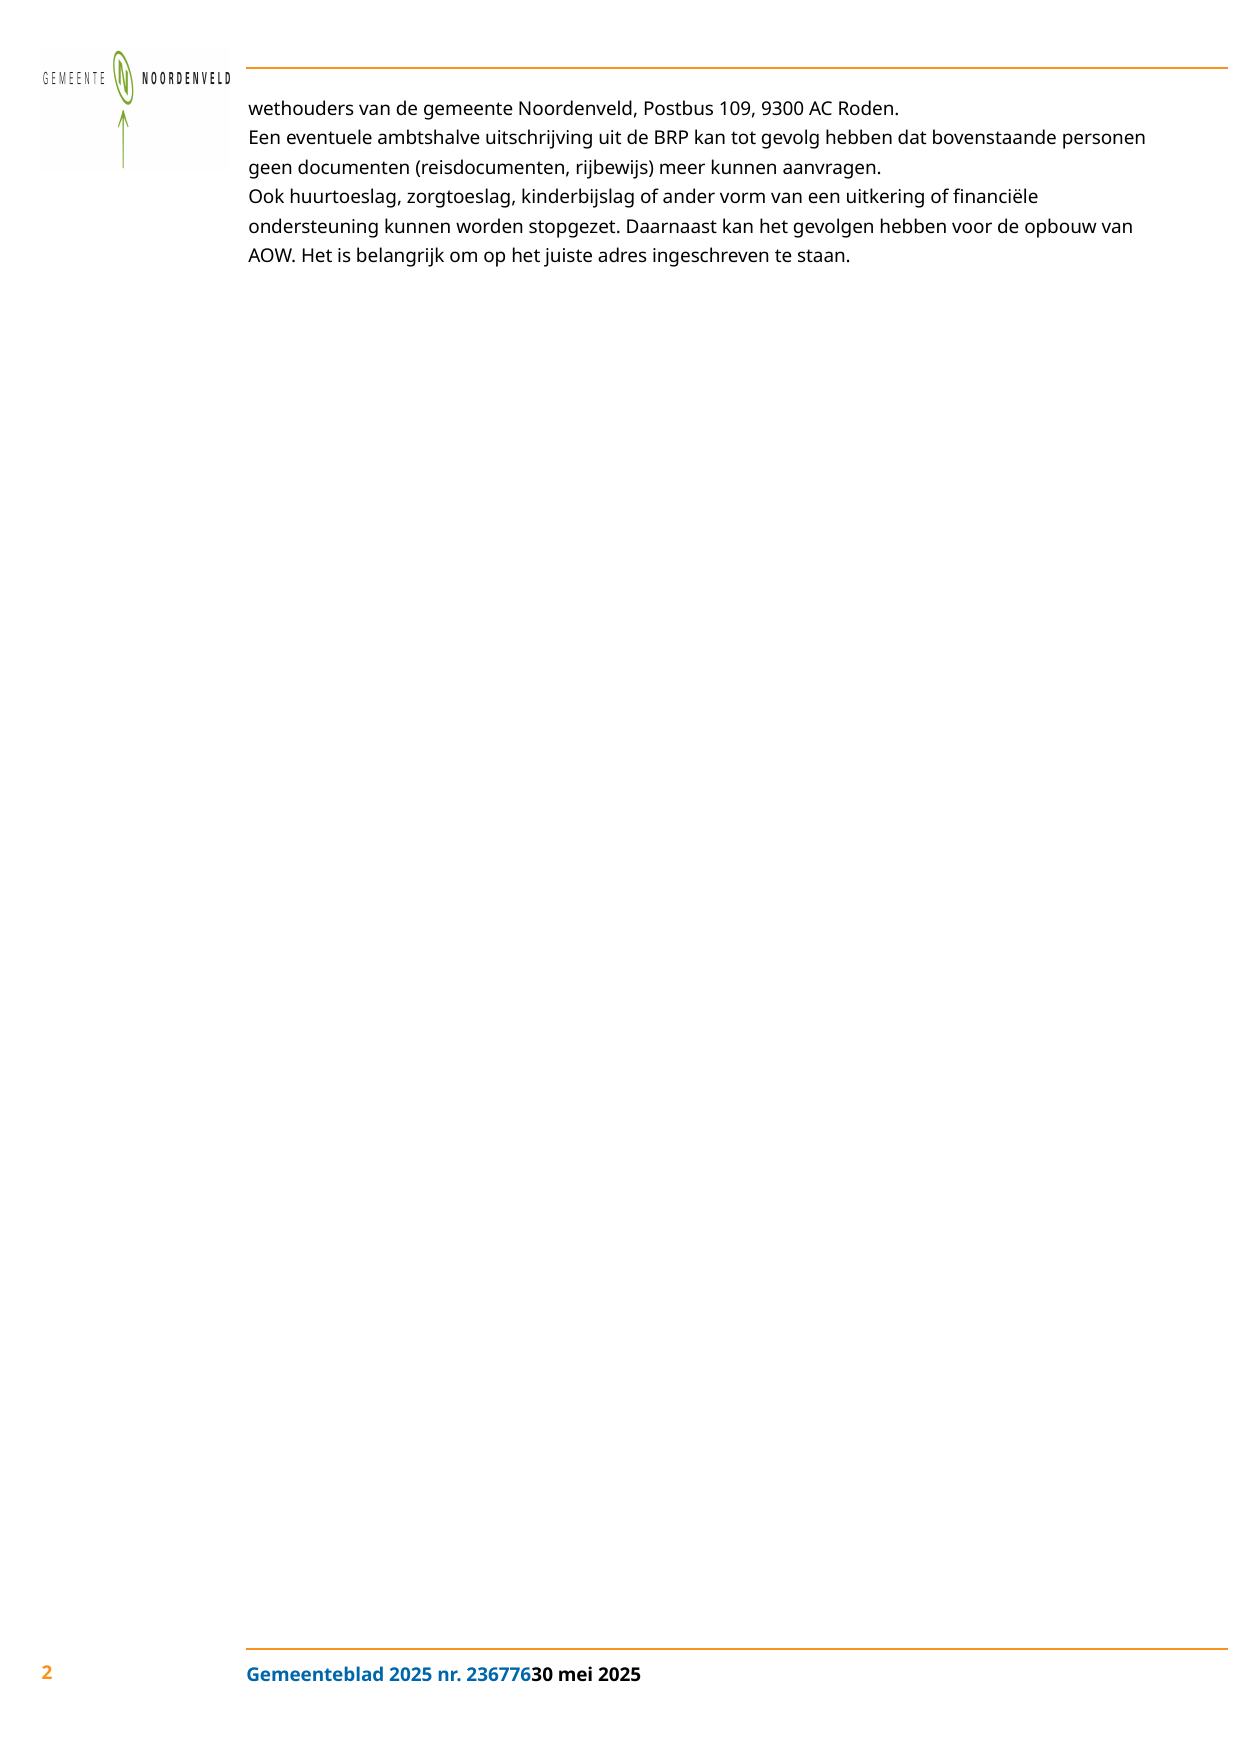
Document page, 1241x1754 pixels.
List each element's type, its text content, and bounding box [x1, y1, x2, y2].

picture [41, 47, 231, 172]
text wethouders van de gemeente Noordenveld, Postbus 109, 9300 AC Roden. [248, 95, 1152, 121]
text Ook huurtoeslag, zorgtoeslag, kinderbijslag of ander vorm van een uitkering of financiële ondersteuning kunnen worden stopgezet. Daarnaast kan het gevolgen hebben voor de opbouw van AOW. Het is belangrijk om op het juiste adres ingeschreven te staan. [248, 183, 1152, 268]
text Een eventuele ambtshalve uitschrijving uit de BRP kan tot gevolg hebben dat bovenstaande personen geen documenten (reisdocumenten, rijbewijs) meer kunnen aanvragen. [248, 124, 1152, 180]
